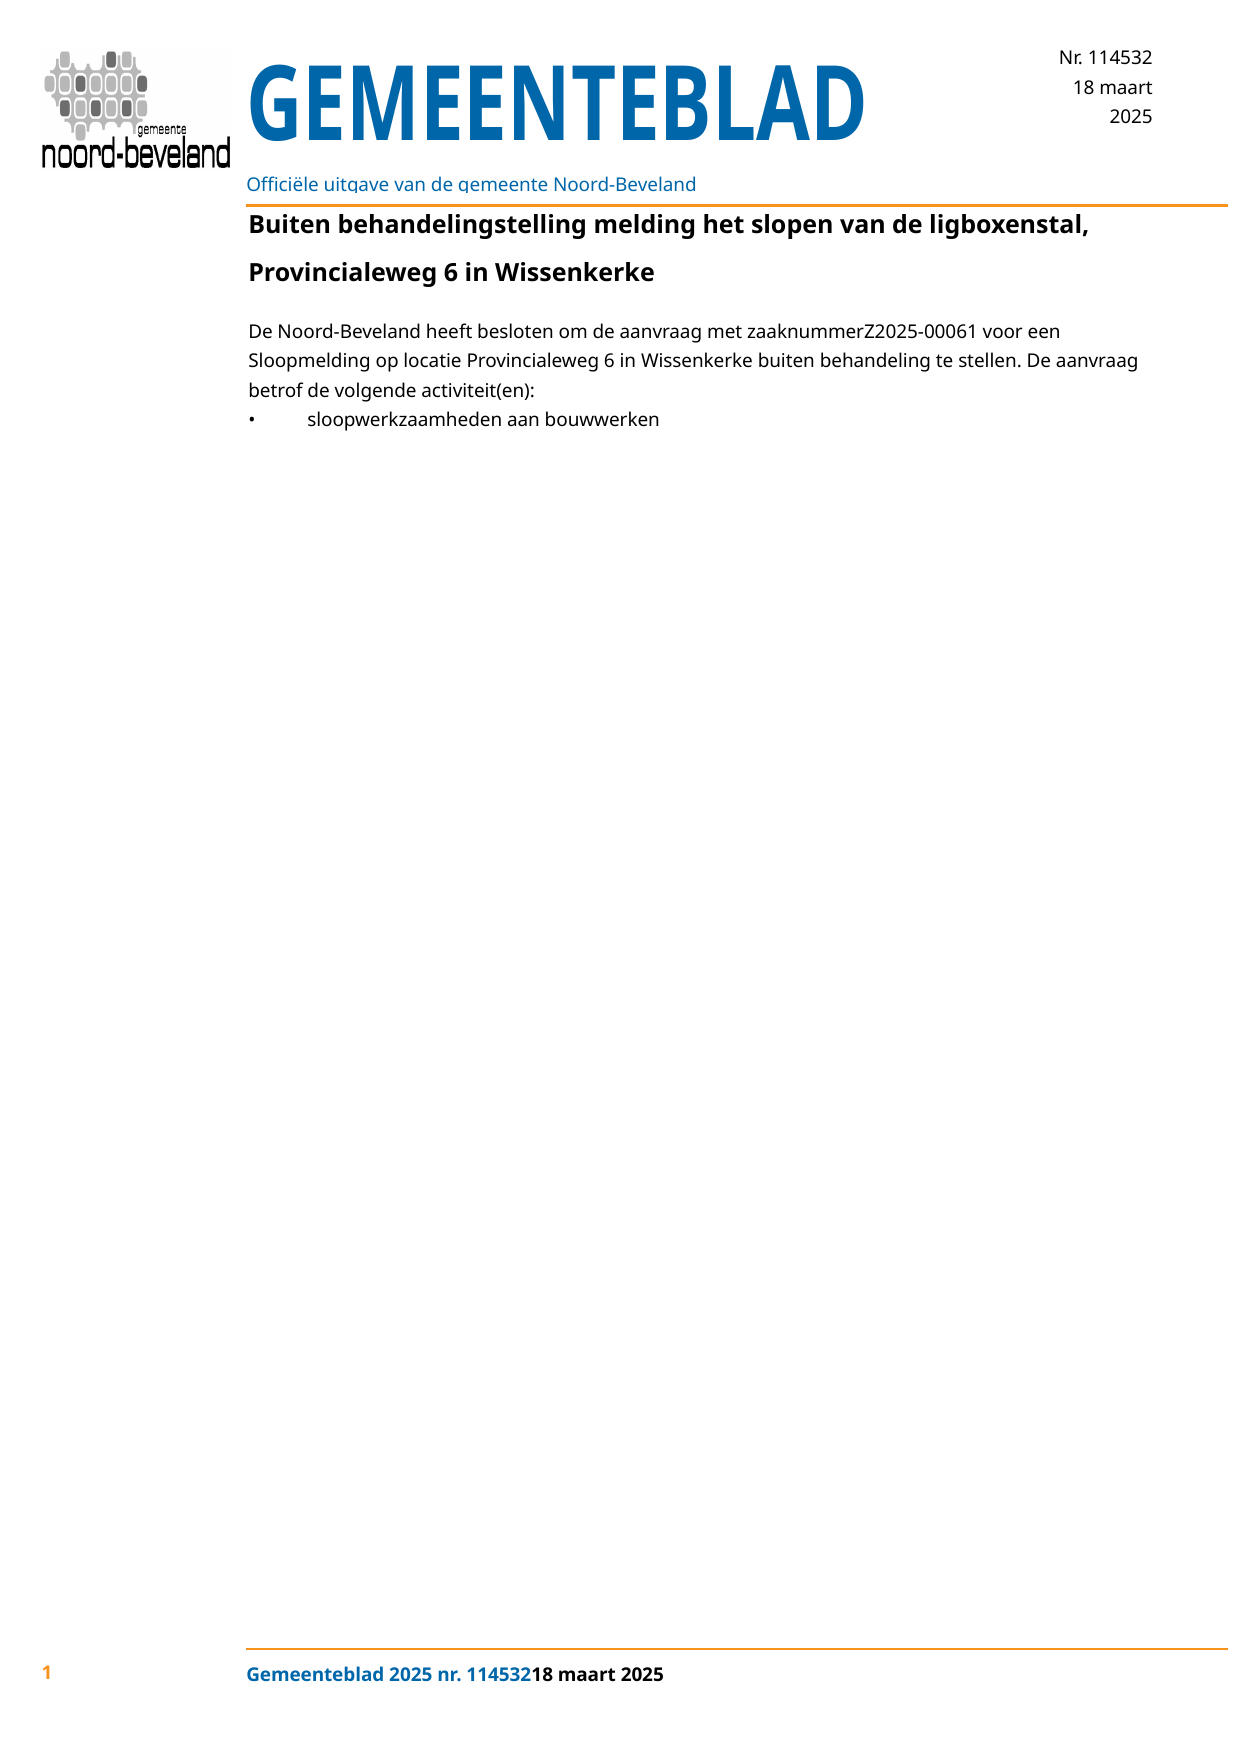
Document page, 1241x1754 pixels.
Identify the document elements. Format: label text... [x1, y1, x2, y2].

text Buiten behandelingstelling melding het slopen van de ligboxenstal, Provincialeweg 6 in Wissenkerke [248, 207, 1152, 288]
picture [41, 47, 231, 172]
text De Noord-Beveland heeft besloten om de aanvraag met zaaknummerZ2025-00061 voor een Sloopmelding op locatie Provincialeweg 6 in Wissenkerke buiten behandeling te stellen. De aanvraag betrof de volgende activiteit(en): [248, 318, 1152, 403]
list sloopwerkzaamheden aan bouwwerken [248, 407, 1152, 432]
